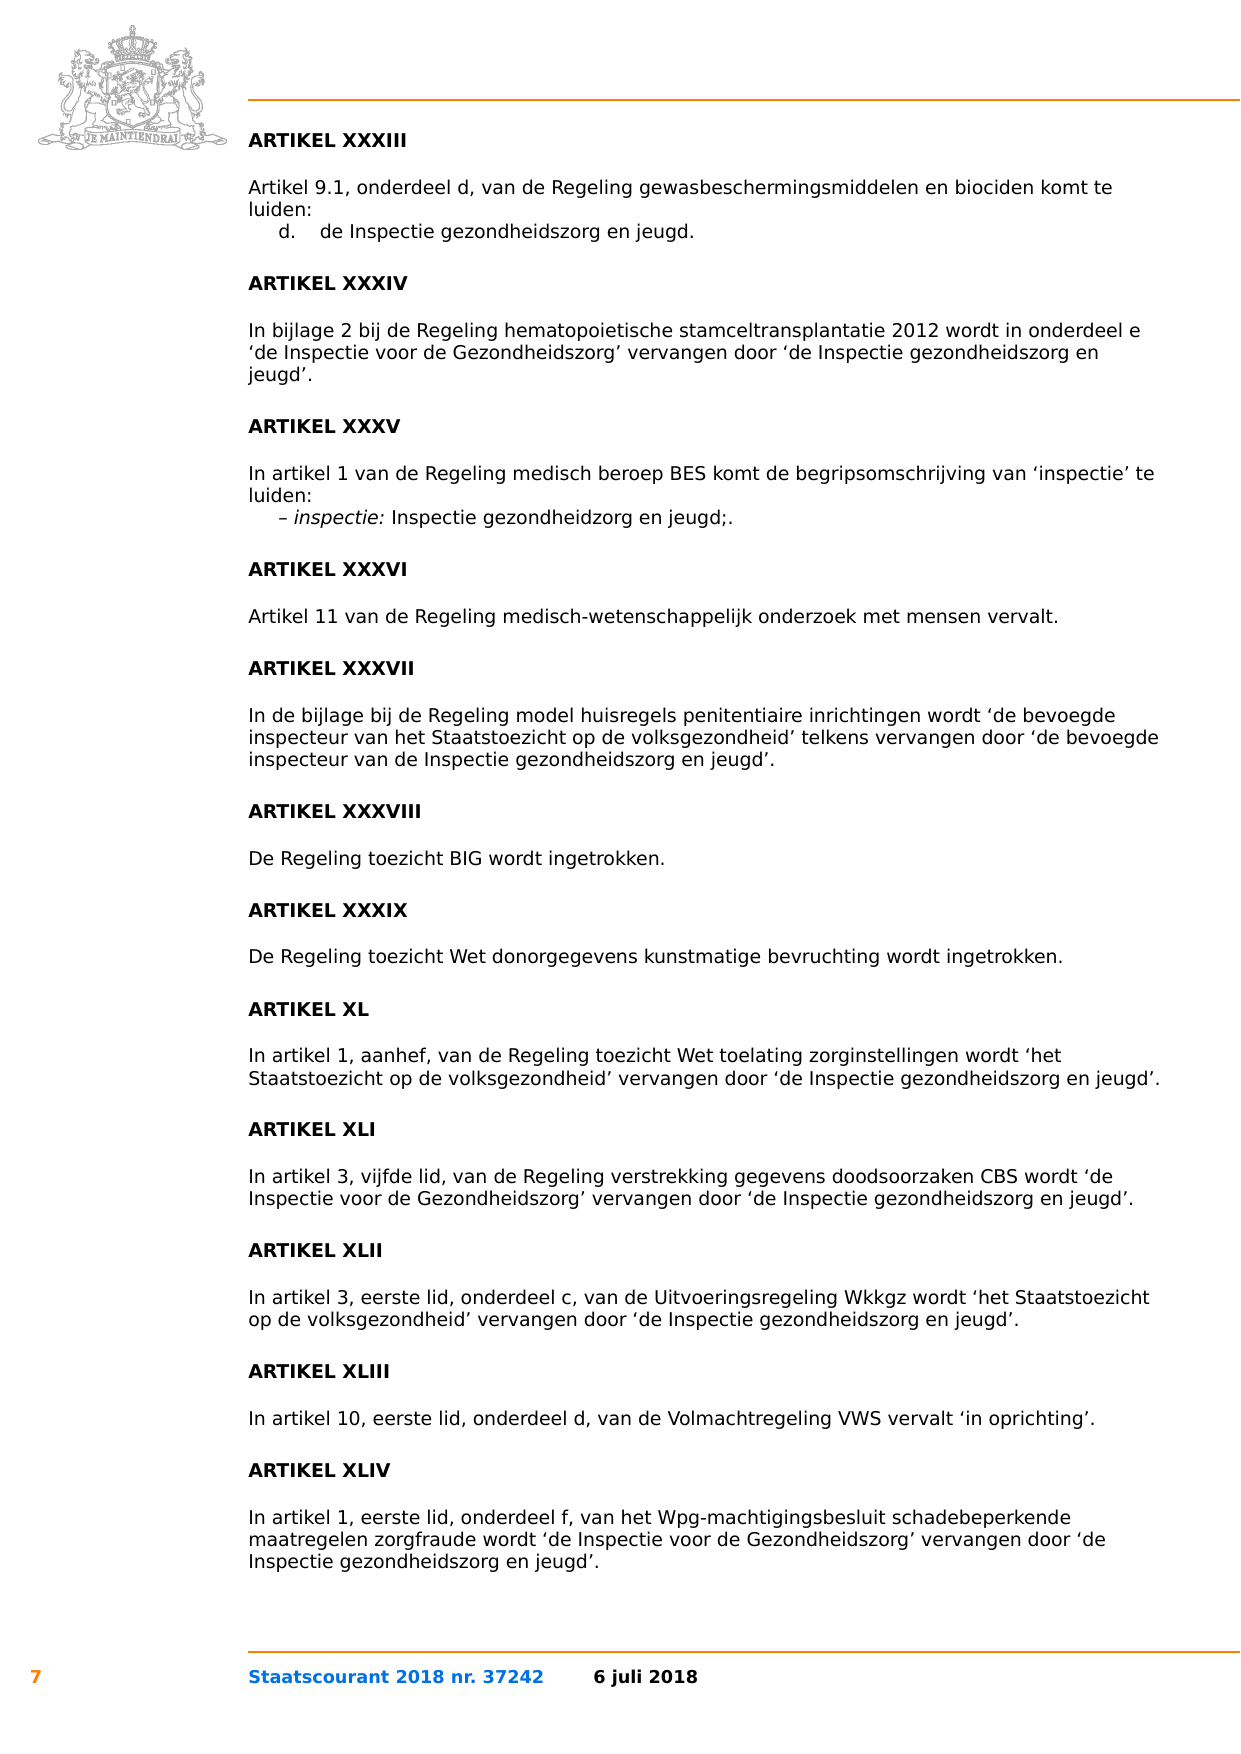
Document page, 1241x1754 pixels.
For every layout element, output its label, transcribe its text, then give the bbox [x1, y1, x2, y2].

text – inspectie: Inspectie gezondheidzorg en jeugd;. [278, 507, 1163, 529]
subtitle ARTIKEL XLIII [248, 1361, 1163, 1383]
text In de bijlage bij de Regeling model huisregels penitentiaire inrichtingen wordt ‘de bevoegde inspecteur van het Staatstoezicht op de volksgezondheid’ telkens vervangen door ‘de bevoegde inspecteur van de Inspectie gezondheidszorg en jeugd’. [248, 704, 1163, 771]
text In artikel 3, vijfde lid, van de Regeling verstrekking gegevens doodsoorzaken CBS wordt ‘de Inspectie voor de Gezondheidszorg’ vervangen door ‘de Inspectie gezondheidszorg en jeugd’. [248, 1166, 1163, 1210]
text De Regeling toezicht BIG wordt ingetrokken. [248, 847, 1163, 869]
text De Regeling toezicht Wet donorgegevens kunstmatige bevruchting wordt ingetrokken. [248, 946, 1163, 968]
text In artikel 1, aanhef, van de Regeling toezicht Wet toelating zorginstellingen wordt ‘het Staatstoezicht op de volksgezondheid’ vervangen door ‘de Inspectie gezondheidszorg en jeugd’. [248, 1045, 1163, 1089]
subtitle ARTIKEL XXXVII [248, 658, 1163, 679]
picture [38, 25, 227, 150]
subtitle ARTIKEL XXXIX [248, 899, 1163, 921]
subtitle ARTIKEL XL [248, 998, 1163, 1020]
subtitle ARTIKEL XLII [248, 1240, 1163, 1262]
subtitle ARTIKEL XXXVIII [248, 801, 1163, 822]
text In artikel 1 van de Regeling medisch beroep BES komt de begripsomschrijving van ‘inspectie’ te luiden: [248, 463, 1163, 507]
text In artikel 1, eerste lid, onderdeel f, van het Wpg-machtigingsbesluit schadebeperkende maatregelen zorgfraude wordt ‘de Inspectie voor de Gezondheidszorg’ vervangen door ‘de Inspectie gezondheidszorg en jeugd’. [248, 1507, 1163, 1573]
subtitle ARTIKEL XXXIV [248, 273, 1163, 295]
subtitle ARTIKEL XXXVI [248, 559, 1163, 581]
subtitle ARTIKEL XXXV [248, 416, 1163, 438]
text In artikel 3, eerste lid, onderdeel c, van de Uitvoeringsregeling Wkkgz wordt ‘het Staatstoezicht op de volksgezondheid’ vervangen door ‘de Inspectie gezondheidszorg en jeugd’. [248, 1287, 1163, 1331]
subtitle ARTIKEL XLIV [248, 1460, 1163, 1482]
text d. de Inspectie gezondheidszorg en jeugd. [278, 221, 1163, 243]
text Artikel 11 van de Regeling medisch-wetenschappelijk onderzoek met mensen vervalt. [248, 606, 1163, 628]
text In artikel 10, eerste lid, onderdeel d, van de Volmachtregeling VWS vervalt ‘in oprichting’. [248, 1408, 1163, 1430]
subtitle ARTIKEL XLI [248, 1119, 1163, 1141]
subtitle ARTIKEL XXXIII [248, 130, 1163, 152]
text Artikel 9.1, onderdeel d, van de Regeling gewasbeschermingsmiddelen en biociden komt te luiden: [248, 177, 1163, 221]
text In bijlage 2 bij de Regeling hematopoietische stamceltransplantatie 2012 wordt in onderdeel e ‘de Inspectie voor de Gezondheidszorg’ vervangen door ‘de Inspectie gezondheidszorg en jeugd’. [248, 320, 1163, 386]
